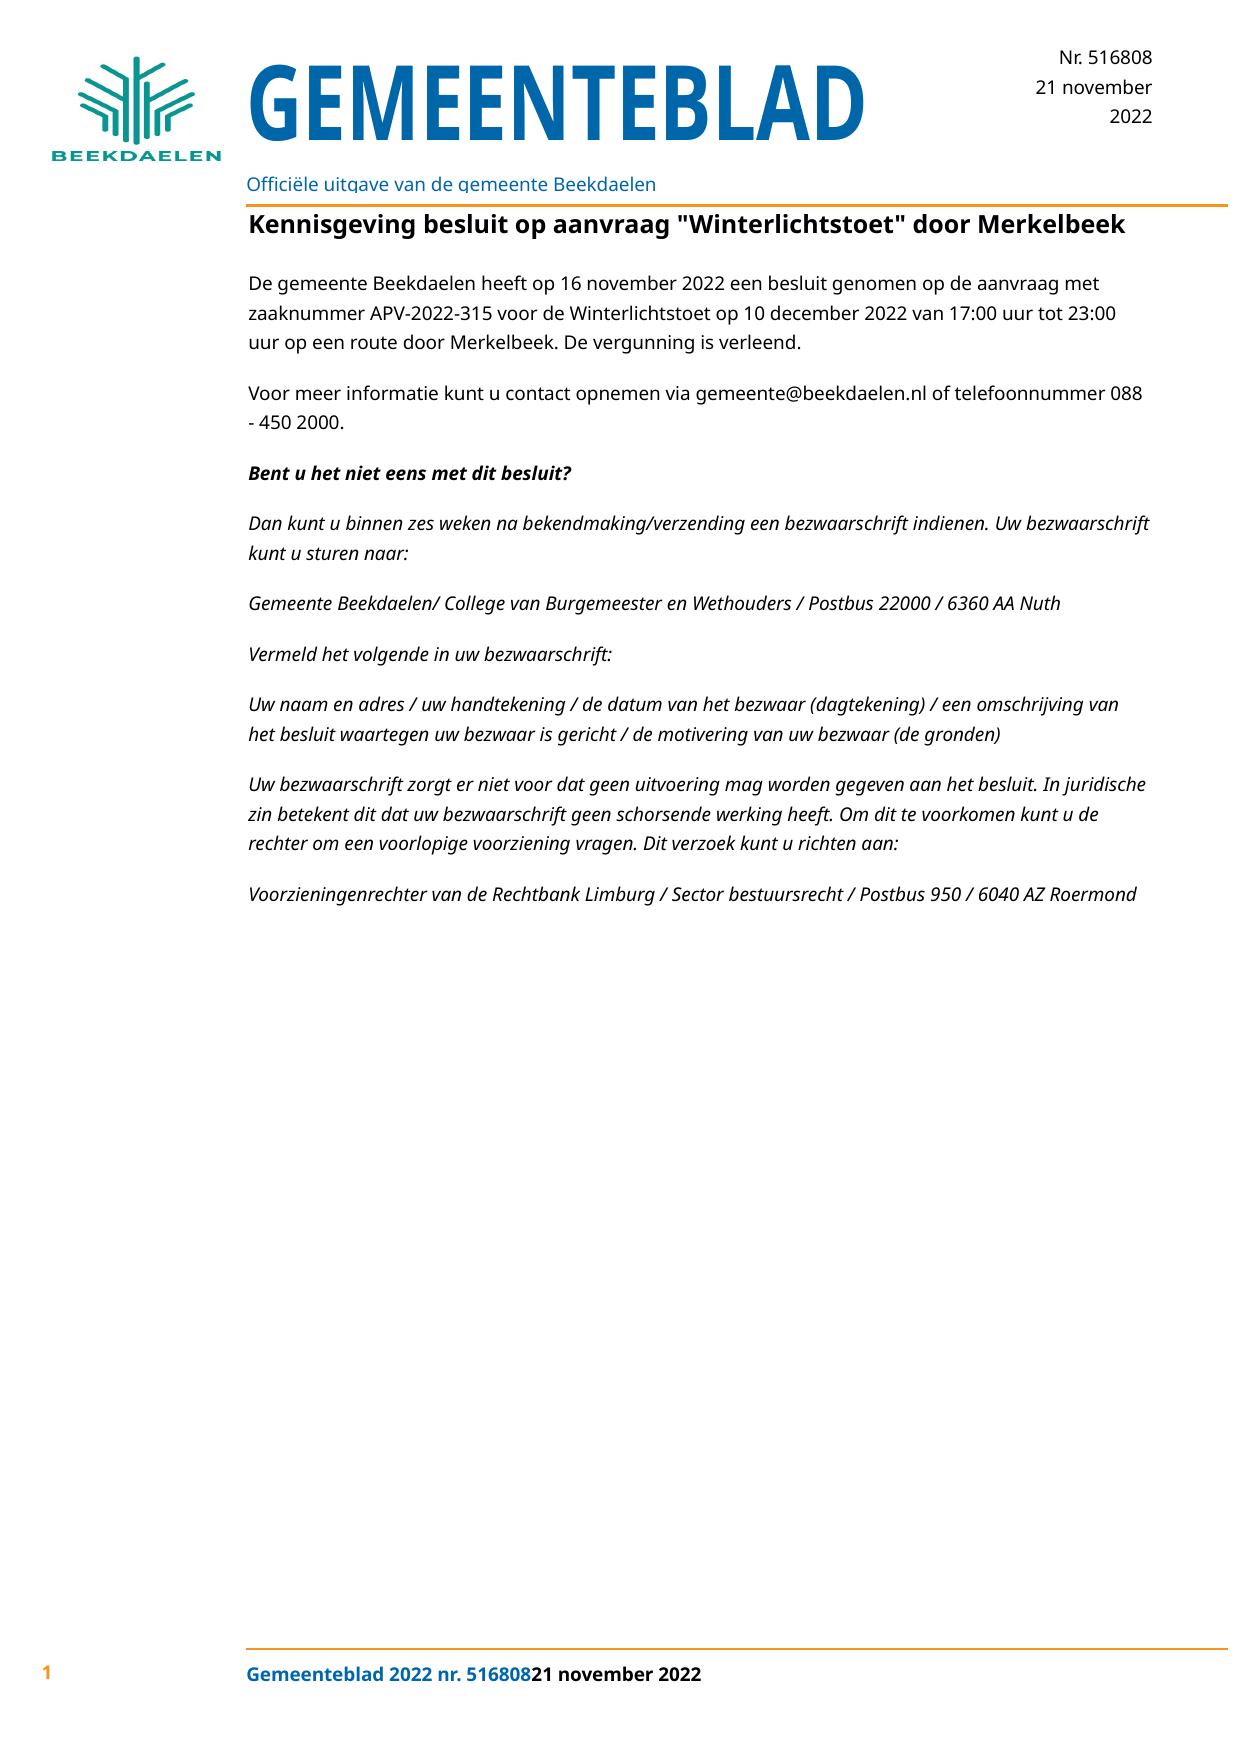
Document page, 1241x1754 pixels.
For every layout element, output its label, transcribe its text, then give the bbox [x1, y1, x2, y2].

text Uw bezwaarschrift zorgt er niet voor dat geen uitvoering mag worden gegeven aan het besluit. In juridische zin betekent dit dat uw bezwaarschrift geen schorsende werking heeft. Om dit te voorkomen kunt u de rechter om een voorlopige voorziening vragen. Dit verzoek kunt u richten aan: [248, 771, 1152, 856]
text Uw naam en adres / uw handtekening / de datum van het bezwaar (dagtekening) / een omschrijving van het besluit waartegen uw bezwaar is gericht / de motivering van uw bezwaar (de gronden) [248, 691, 1152, 746]
text Voor meer informatie kunt u contact opnemen via gemeente@beekdaelen.nl of telefoonnummer 088 - 450 2000. [248, 380, 1152, 435]
text Gemeente Beekdaelen/ College van Burgemeester en Wethouders / Postbus 22000 / 6360 AA Nuth [248, 590, 1152, 616]
text Voorzieningenrechter van de Rechtbank Limburg / Sector bestuursrecht / Postbus 950 / 6040 AZ Roermond [248, 881, 1152, 906]
text Bent u het niet eens met dit besluit? [248, 460, 1152, 486]
text Vermeld het volgende in uw bezwaarschrift: [248, 641, 1152, 666]
picture [41, 47, 231, 172]
text Dan kunt u binnen zes weken na bekendmaking/verzending een bezwaarschrift indienen. Uw bezwaarschrift kunt u sturen naar: [248, 510, 1152, 566]
text Kennisgeving besluit op aanvraag "Winterlichtstoet" door Merkelbeek [248, 207, 1152, 241]
text De gemeente Beekdaelen heeft op 16 november 2022 een besluit genomen op de aanvraag met zaaknummer APV-2022-315 voor de Winterlichtstoet op 10 december 2022 van 17:00 uur tot 23:00 uur op een route door Merkelbeek. De vergunning is verleend. [248, 270, 1152, 355]
